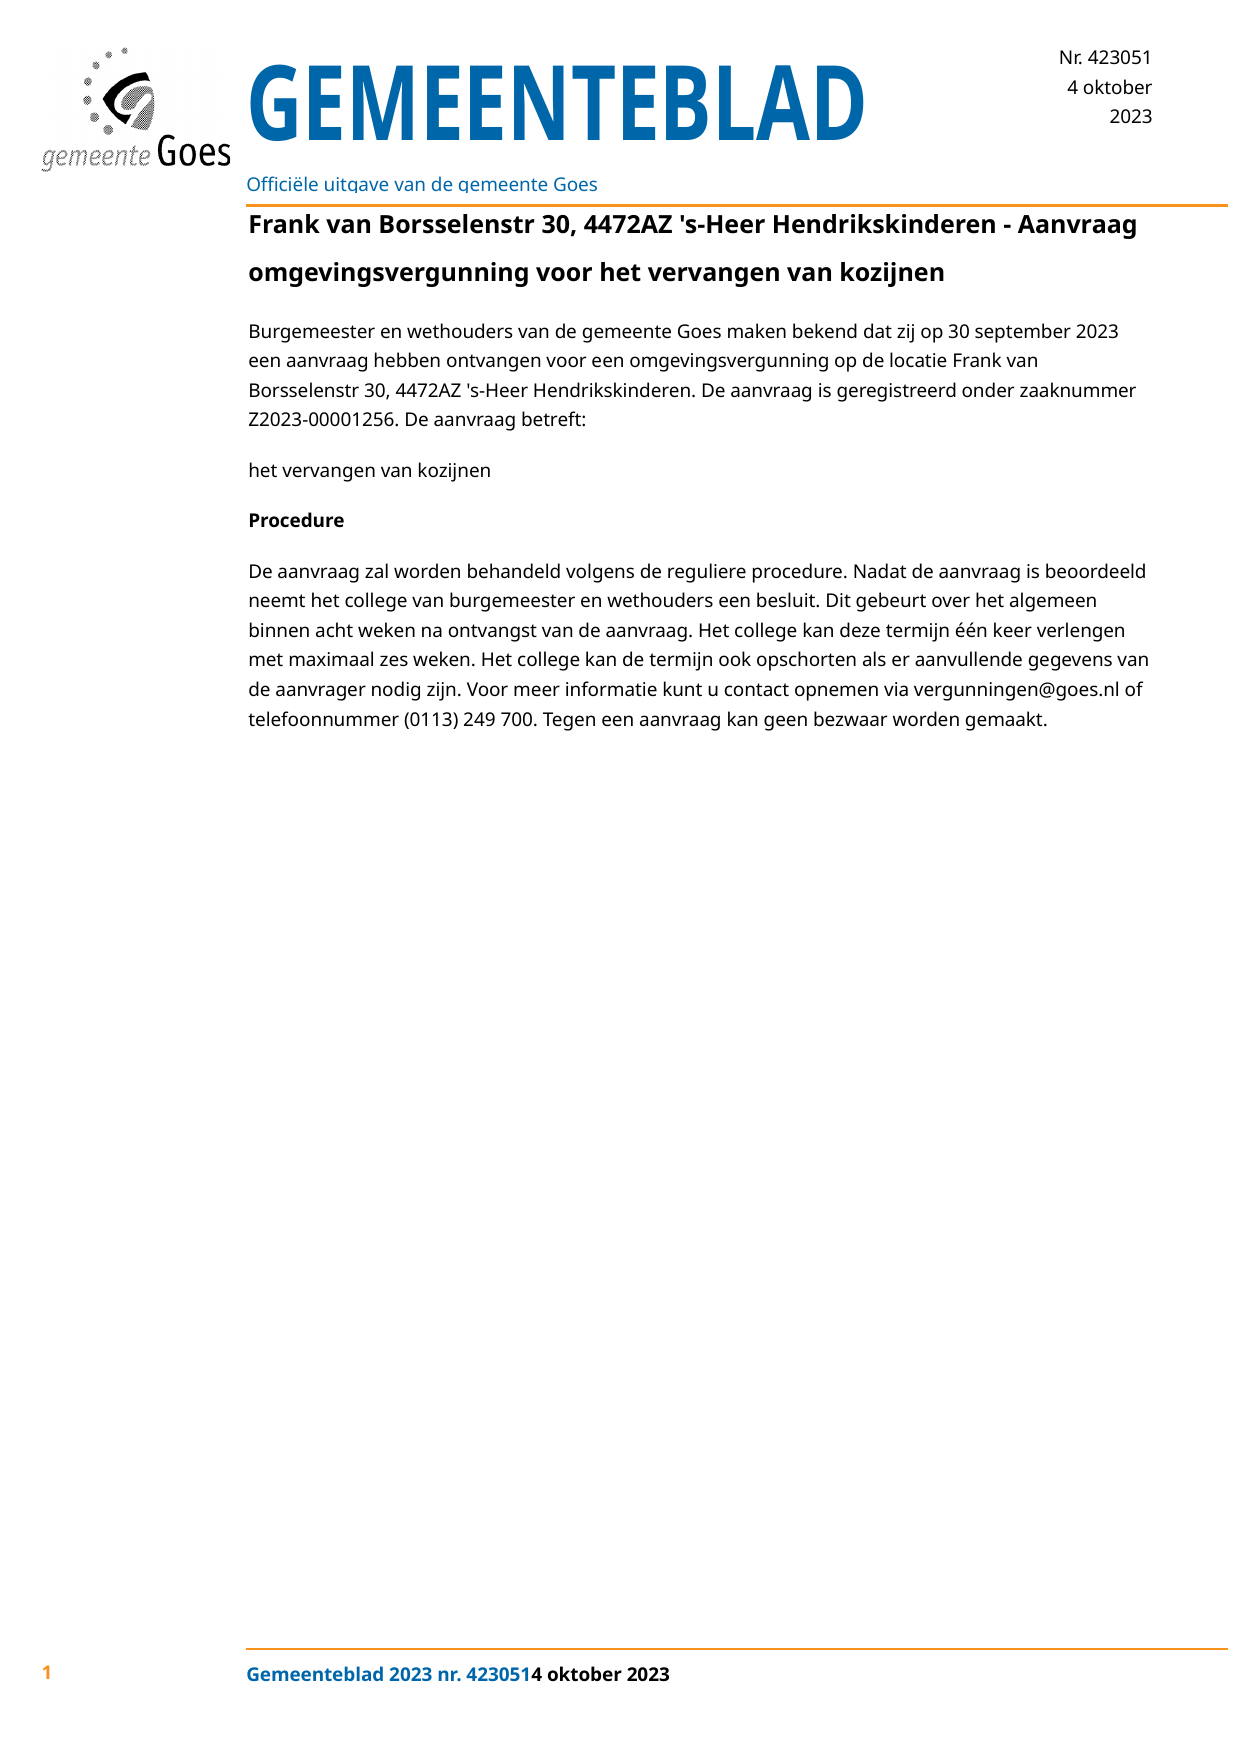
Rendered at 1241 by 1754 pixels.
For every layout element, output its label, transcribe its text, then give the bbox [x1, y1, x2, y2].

text Frank van Borsselenstr 30, 4472AZ 's-Heer Hendrikskinderen - Aanvraag omgevingsvergunning voor het vervangen van kozijnen [248, 207, 1152, 288]
text Procedure [248, 507, 1152, 533]
text Burgemeester en wethouders van de gemeente Goes maken bekend dat zij op 30 september 2023 een aanvraag hebben ontvangen voor een omgevingsvergunning op de locatie Frank van Borsselenstr 30, 4472AZ 's-Heer Hendrikskinderen. De aanvraag is geregistreerd onder zaaknummer Z2023-00001256. De aanvraag betreft: [248, 318, 1152, 432]
text De aanvraag zal worden behandeld volgens de reguliere procedure. Nadat de aanvraag is beoordeeld neemt het college van burgemeester en wethouders een besluit. Dit gebeurt over het algemeen binnen acht weken na ontvangst van de aanvraag. Het college kan deze termijn één keer verlengen met maximaal zes weken. Het college kan de termijn ook opschorten als er aanvullende gegevens van de aanvrager nodig zijn. Voor meer informatie kunt u contact opnemen via vergunningen@goes.nl of telefoonnummer (0113) 249 700. Tegen een aanvraag kan geen bezwaar worden gemaakt. [248, 558, 1152, 732]
picture [41, 47, 231, 172]
text het vervangen van kozijnen [248, 457, 1152, 483]
